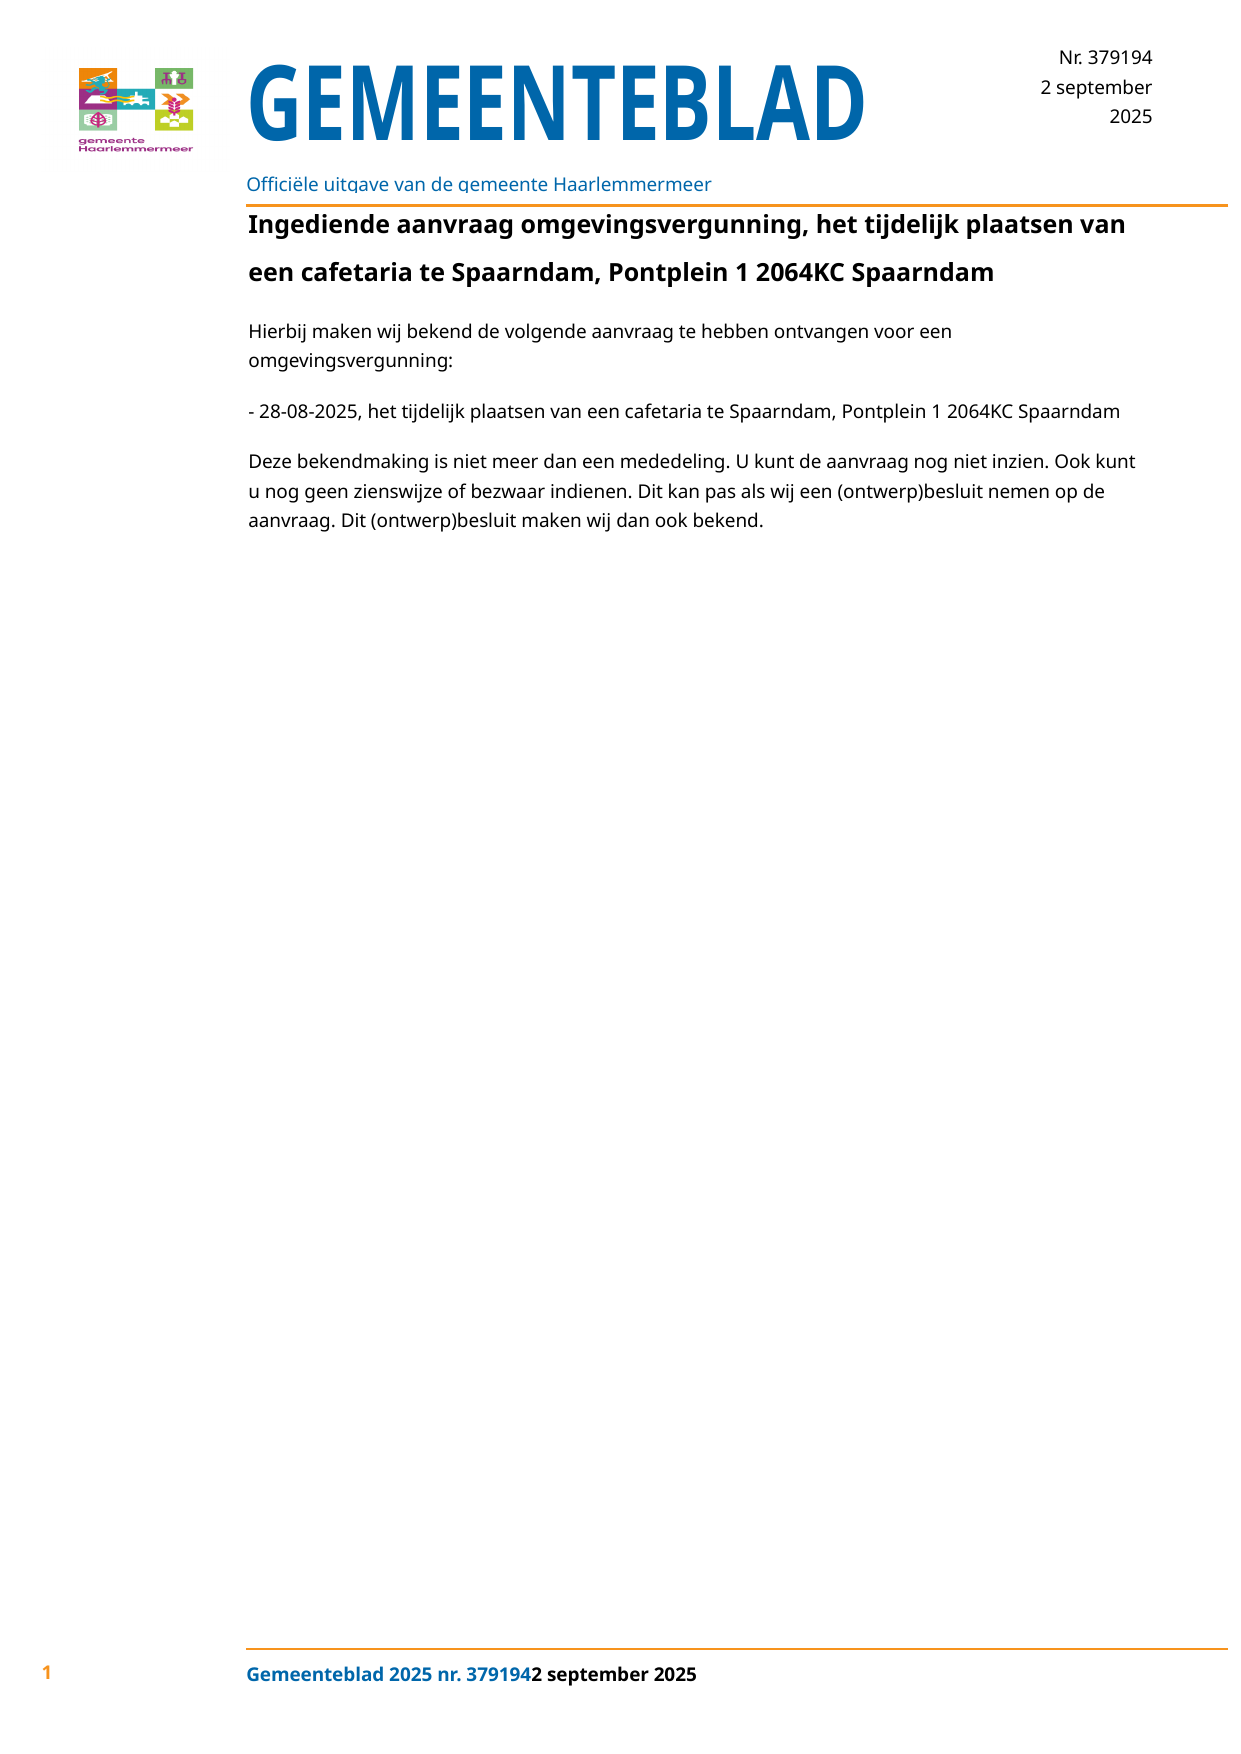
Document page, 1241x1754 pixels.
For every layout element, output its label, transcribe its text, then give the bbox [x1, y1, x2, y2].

text - 28-08-2025, het tijdelijk plaatsen van een cafetaria te Spaarndam, Pontplein 1 2064KC Spaarndam [248, 398, 1152, 424]
text Hierbij maken wij bekend de volgende aanvraag te hebben ontvangen voor een omgevingsvergunning: [248, 318, 1152, 373]
text Ingediende aanvraag omgevingsvergunning, het tijdelijk plaatsen van een cafetaria te Spaarndam, Pontplein 1 2064KC Spaarndam [248, 207, 1152, 288]
picture [41, 47, 231, 172]
text Deze bekendmaking is niet meer dan een mededeling. U kunt de aanvraag nog niet inzien. Ook kunt u nog geen zienswijze of bezwaar indienen. Dit kan pas als wij een (ontwerp)besluit nemen op de aanvraag. Dit (ontwerp)besluit maken wij dan ook bekend. [248, 448, 1152, 533]
